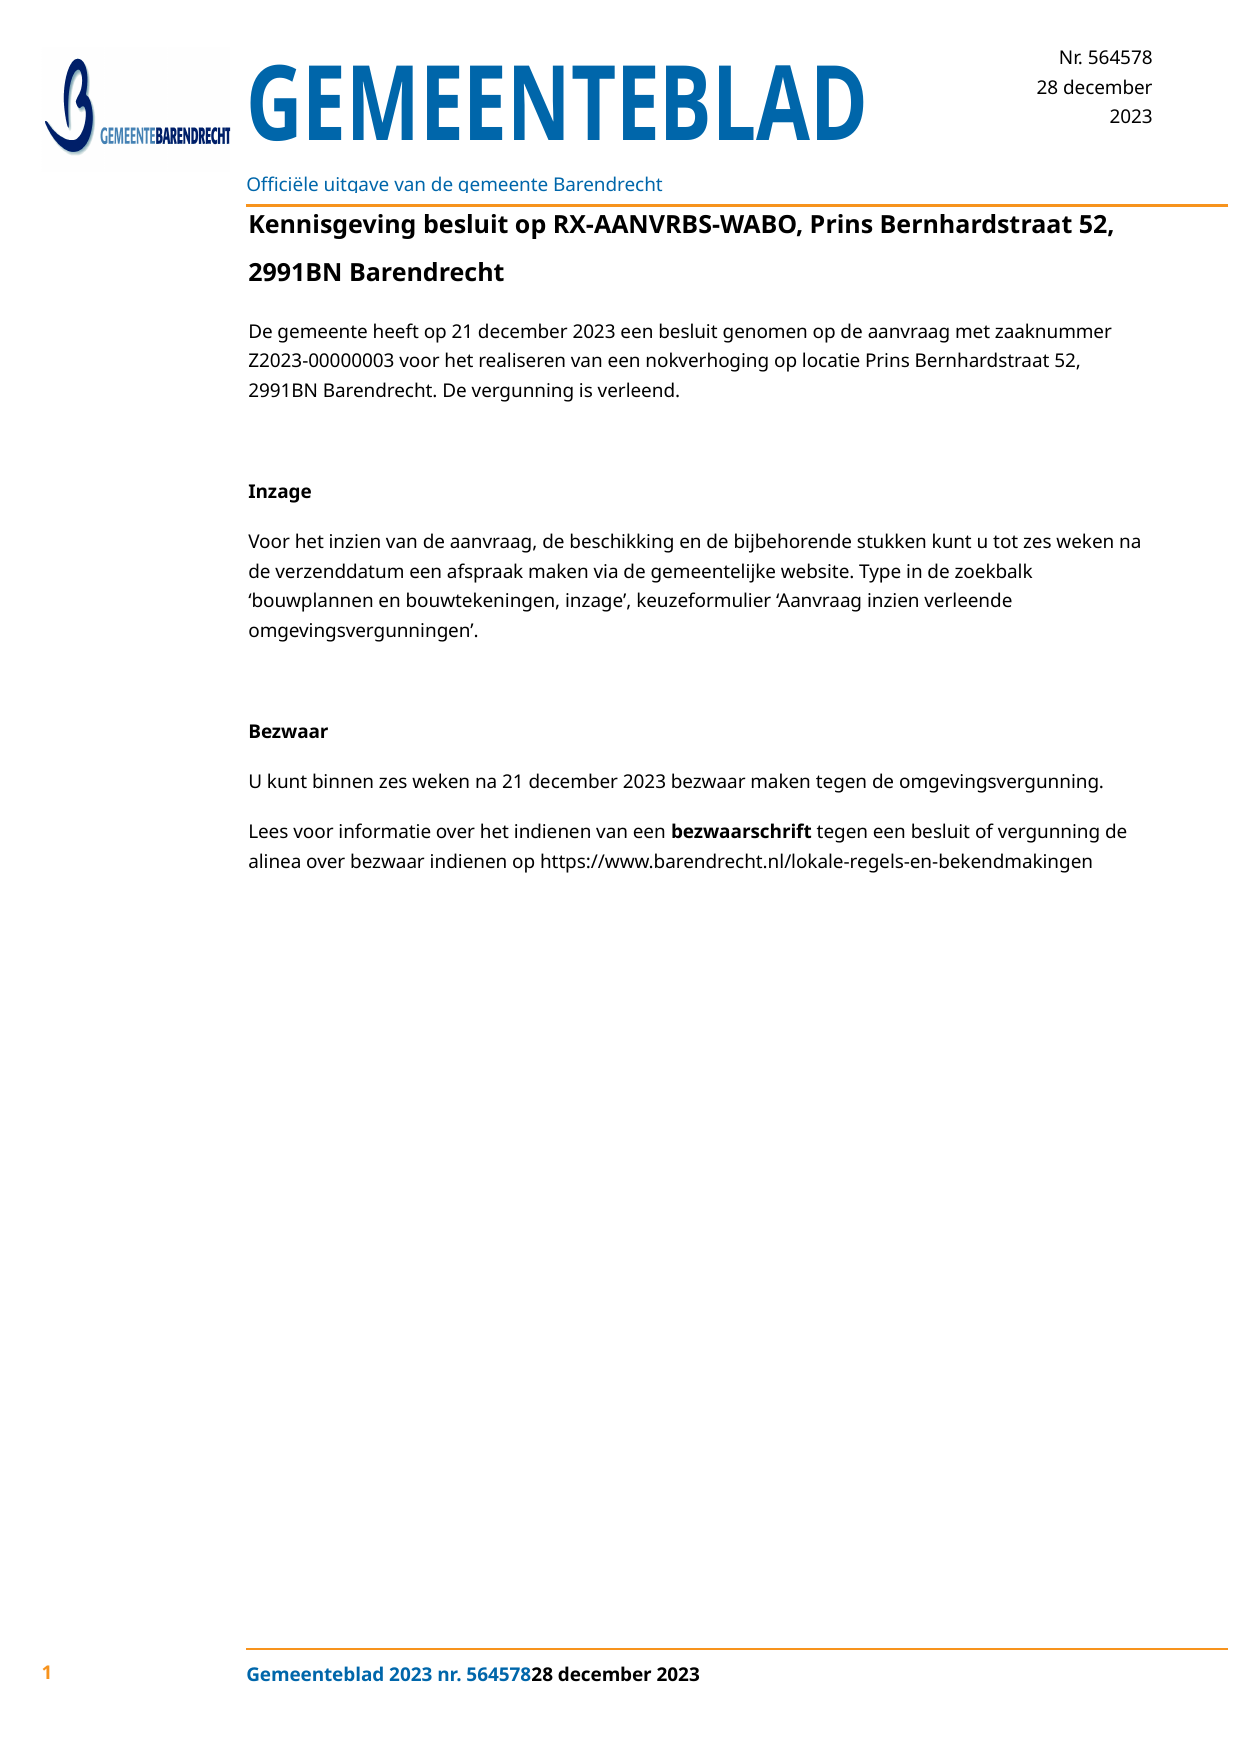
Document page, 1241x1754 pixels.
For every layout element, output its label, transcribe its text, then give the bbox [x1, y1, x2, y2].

text Inzage [248, 478, 1152, 504]
text De gemeente heeft op 21 december 2023 een besluit genomen op de aanvraag met zaaknummer Z2023-00000003 voor het realiseren van een nokverhoging op locatie Prins Bernhardstraat 52, 2991BN Barendrecht. De vergunning is verleend. [248, 318, 1152, 403]
picture [41, 47, 231, 172]
text Kennisgeving besluit op RX-AANVRBS-WABO, Prins Bernhardstraat 52, 2991BN Barendrecht [248, 207, 1152, 288]
text U kunt binnen zes weken na 21 december 2023 bezwaar maken tegen de omgevingsvergunning. [248, 768, 1152, 794]
text Bezwaar [248, 718, 1152, 744]
text Voor het inzien van de aanvraag, de beschikking en de bijbehorende stukken kunt u tot zes weken na de verzenddatum een afspraak maken via de gemeentelijke website. Type in de zoekbalk ‘bouwplannen en bouwtekeningen, inzage’, keuzeformulier ‘Aanvraag inzien verleende omgevingsvergunningen’. [248, 528, 1152, 643]
text Lees voor informatie over het indienen van een bezwaarschrift tegen een besluit of vergunning de alinea over bezwaar indienen op https://www.barendrecht.nl/lokale-regels-en-bekendmakingen [248, 819, 1152, 874]
